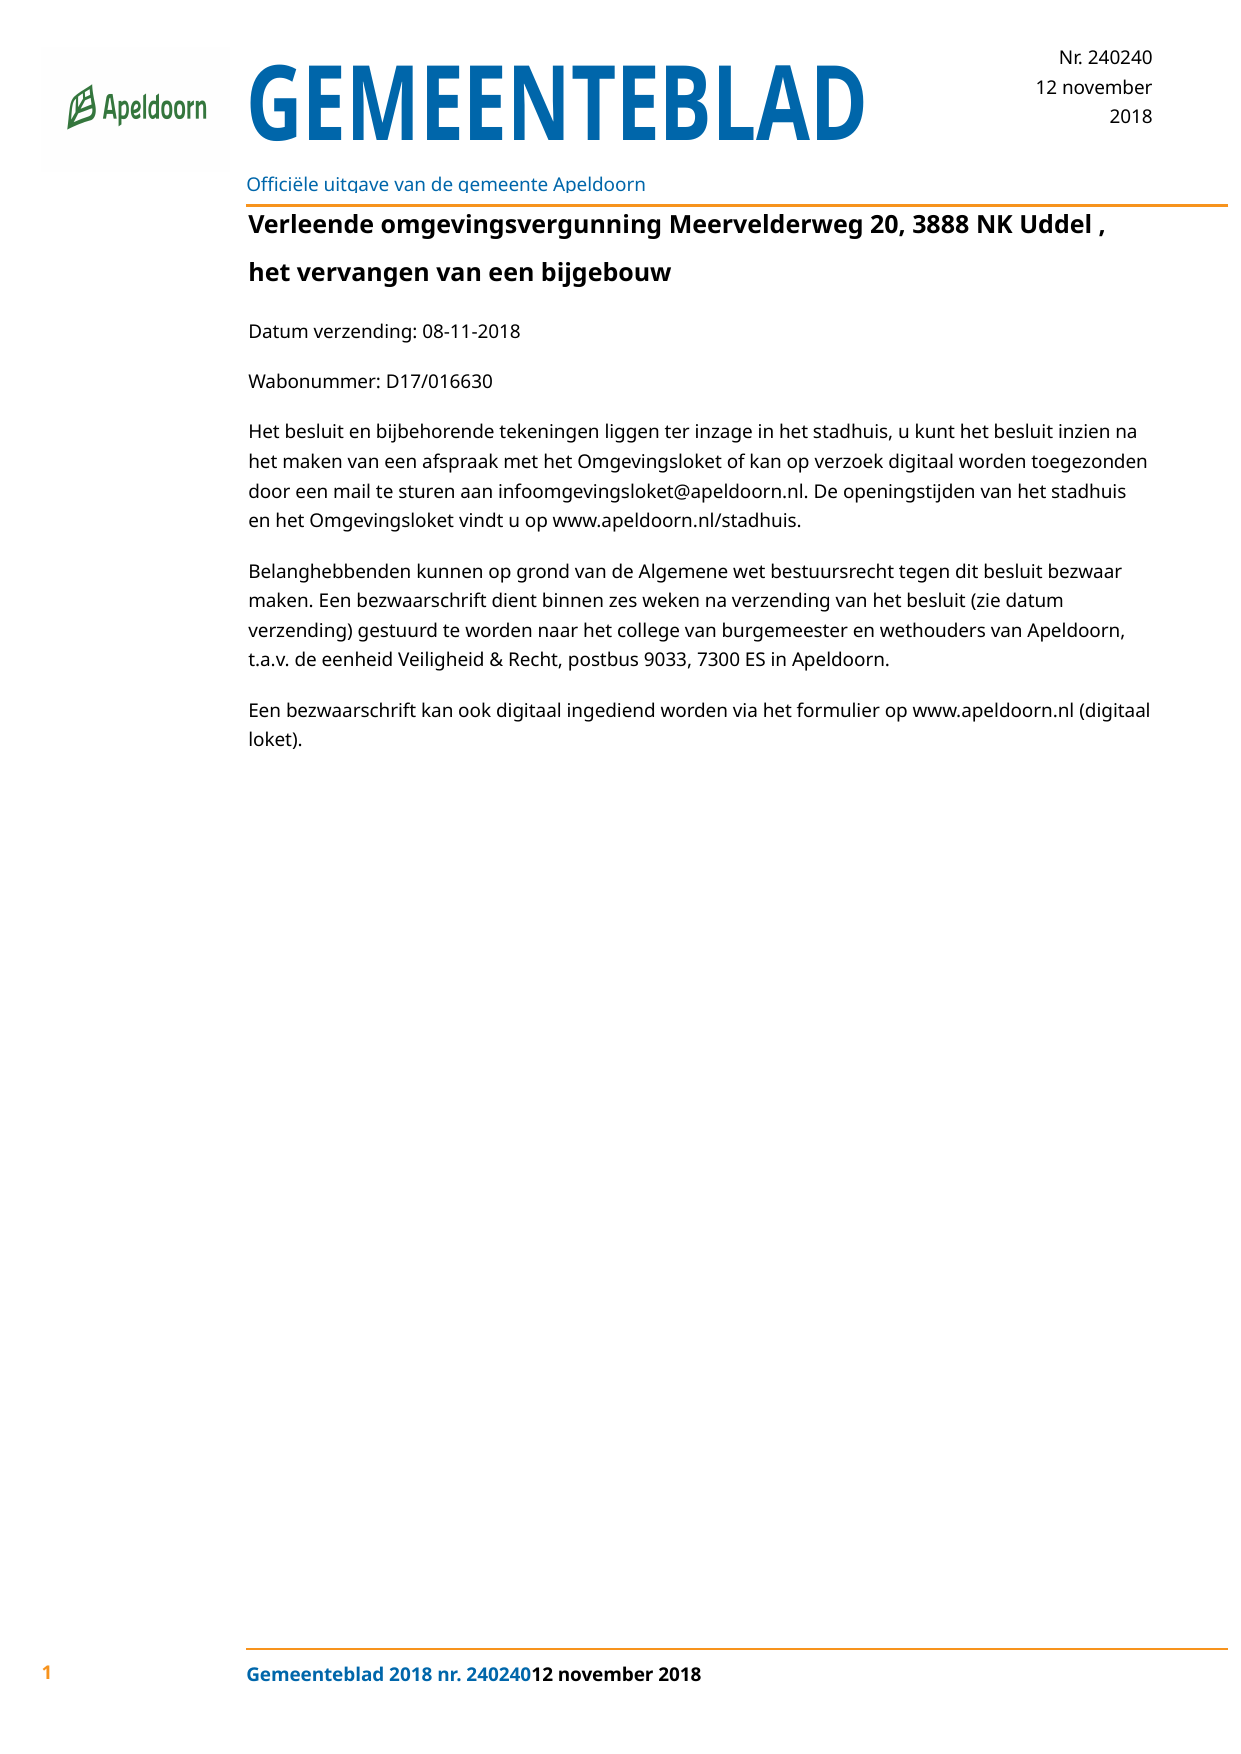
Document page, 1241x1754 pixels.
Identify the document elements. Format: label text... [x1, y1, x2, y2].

text Een bezwaarschrift kan ook digitaal ingediend worden via het formulier op www.apeldoorn.nl (digitaal loket). [248, 697, 1152, 752]
text Belanghebbenden kunnen op grond van de Algemene wet bestuursrecht tegen dit besluit bezwaar maken. Een bezwaarschrift dient binnen zes weken na verzending van het besluit (zie datum verzending) gestuurd te worden naar het college van burgemeester en wethouders van Apeldoorn, t.a.v. de eenheid Veiligheid & Recht, postbus 9033, 7300 ES in Apeldoorn. [248, 558, 1152, 672]
text Het besluit en bijbehorende tekeningen liggen ter inzage in het stadhuis, u kunt het besluit inzien na het maken van een afspraak met het Omgevingsloket of kan op verzoek digitaal worden toegezonden door een mail te sturen aan infoomgevingsloket@apeldoorn.nl. De openingstijden van het stadhuis en het Omgevingsloket vindt u op www.apeldoorn.nl/stadhuis. [248, 419, 1152, 533]
picture [41, 47, 231, 172]
text Datum verzending: 08-11-2018 [248, 318, 1152, 344]
text Verleende omgevingsvergunning Meervelderweg 20, 3888 NK Uddel , het vervangen van een bijgebouw [248, 207, 1152, 288]
text Wabonummer: D17/016630 [248, 368, 1152, 394]
